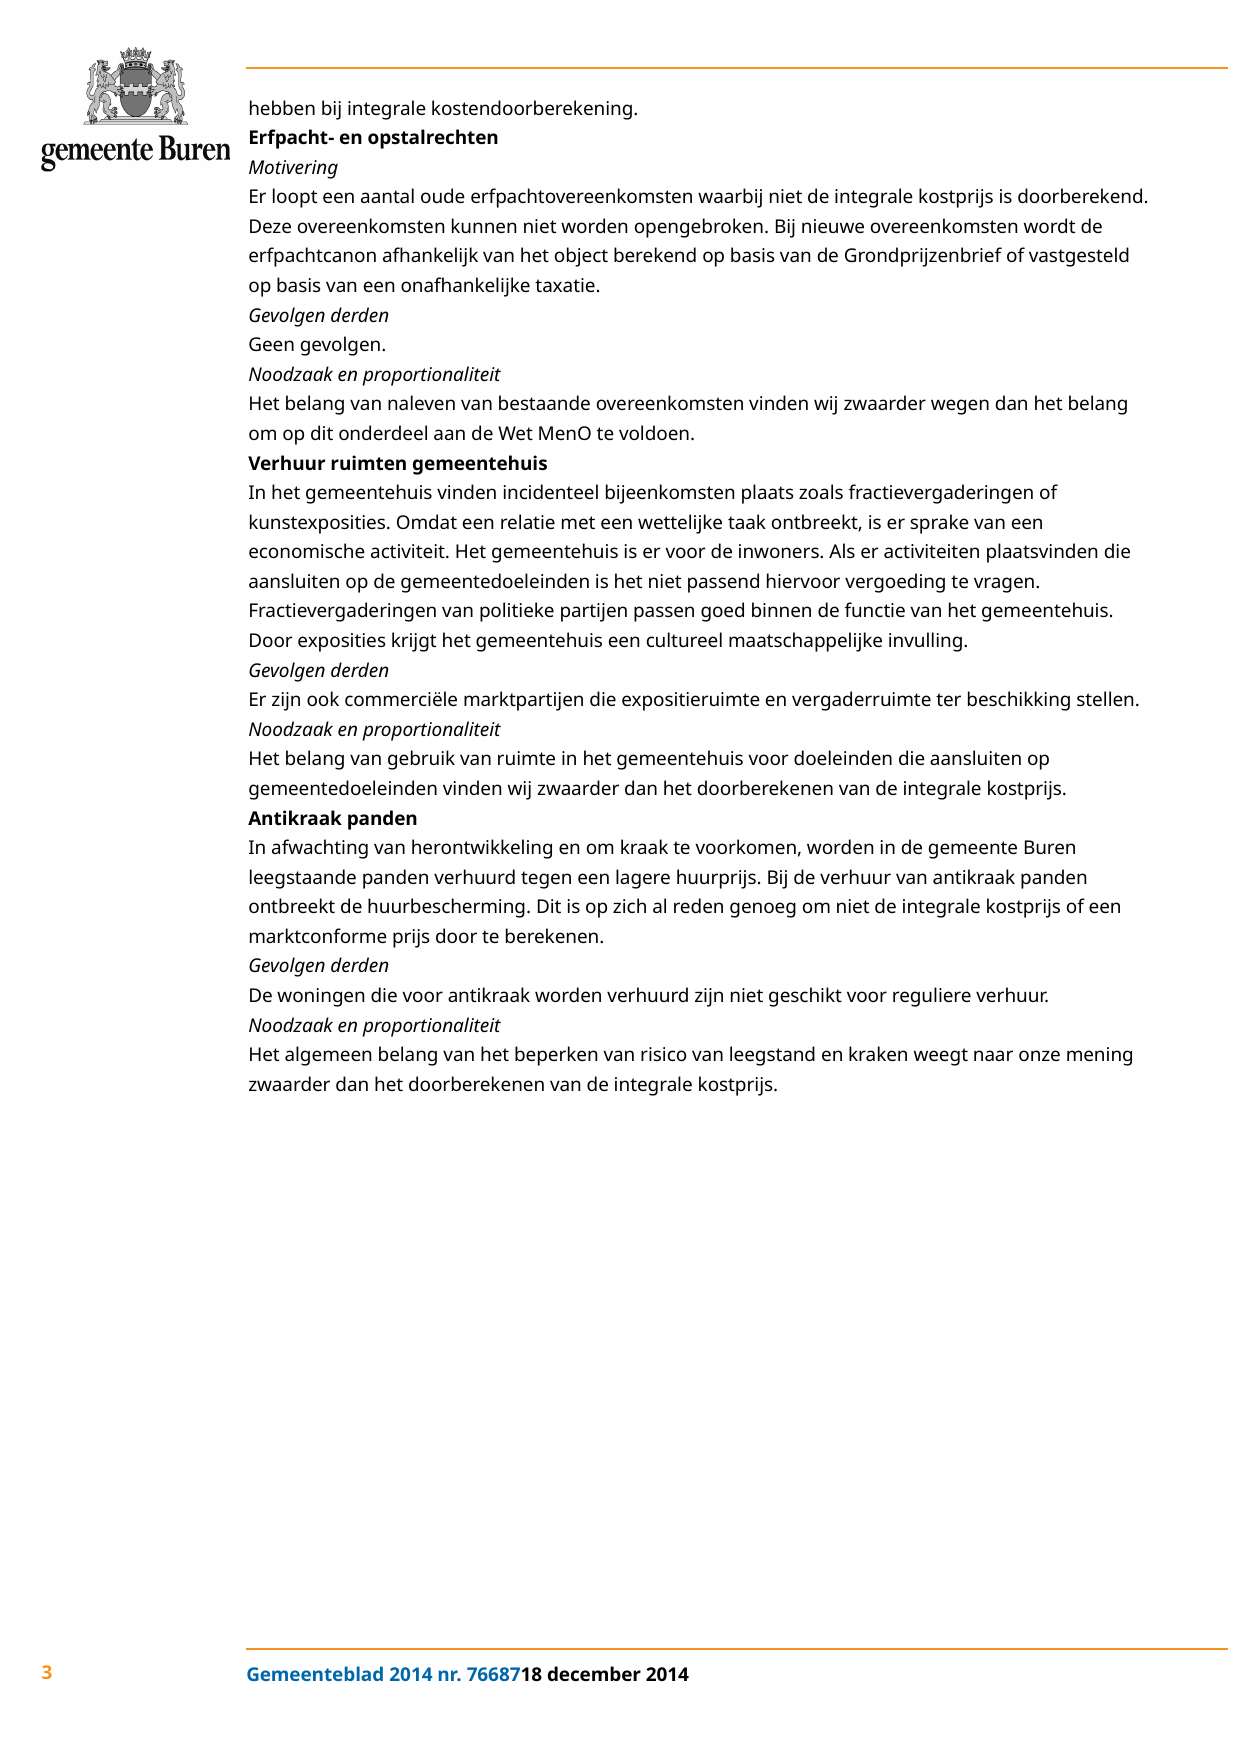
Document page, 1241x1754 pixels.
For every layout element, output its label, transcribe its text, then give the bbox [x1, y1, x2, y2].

text Motivering [248, 154, 1152, 180]
text Antikraak panden [248, 805, 1152, 831]
text Noodzaak en proportionaliteit [248, 716, 1152, 742]
text Noodzaak en proportionaliteit [248, 361, 1152, 387]
text hebben bij integrale kostendoorberekening. [248, 95, 1152, 121]
text Het belang van naleven van bestaande overeenkomsten vinden wij zwaarder wegen dan het belang om op dit onderdeel aan de Wet MenO te voldoen. [248, 391, 1152, 446]
text Het belang van gebruik van ruimte in het gemeentehuis voor doeleinden die aansluiten op gemeentedoeleinden vinden wij zwaarder dan het doorberekenen van de integrale kostprijs. [248, 746, 1152, 801]
text Noodzaak en proportionaliteit [248, 1012, 1152, 1038]
text Door exposities krijgt het gemeentehuis een cultureel maatschappelijke invulling. [248, 627, 1152, 653]
text Erfpacht- en opstalrechten [248, 124, 1152, 150]
text De woningen die voor antikraak worden verhuurd zijn niet geschikt voor reguliere verhuur. [248, 982, 1152, 1008]
picture [41, 47, 231, 172]
text Geen gevolgen. [248, 331, 1152, 357]
text Er zijn ook commerciële marktpartijen die expositieruimte en vergaderruimte ter beschikking stellen. [248, 686, 1152, 712]
text Er loopt een aantal oude erfpachtovereenkomsten waarbij niet de integrale kostprijs is doorberekend. Deze overeenkomsten kunnen niet worden opengebroken. Bij nieuwe overeenkomsten wordt de erfpachtcanon afhankelijk van het object berekend op basis van de Grondprijzenbrief of vastgesteld op basis van een onafhankelijke taxatie. [248, 183, 1152, 298]
text Gevolgen derden [248, 302, 1152, 328]
text In het gemeentehuis vinden incidenteel bijeenkomsten plaats zoals fractievergaderingen of kunstexposities. Omdat een relatie met een wettelijke taak ontbreekt, is er sprake van een economische activiteit. Het gemeentehuis is er voor de inwoners. Als er activiteiten plaatsvinden die aansluiten op de gemeentedoeleinden is het niet passend hiervoor vergoeding te vragen. Fractievergaderingen van politieke partijen passen goed binnen de functie van het gemeentehuis. [248, 479, 1152, 623]
text In afwachting van herontwikkeling en om kraak te voorkomen, worden in de gemeente Buren leegstaande panden verhuurd tegen een lagere huurprijs. Bij de verhuur van antikraak panden ontbreekt de huurbescherming. Dit is op zich al reden genoeg om niet de integrale kostprijs of een marktconforme prijs door te berekenen. [248, 834, 1152, 949]
text Verhuur ruimten gemeentehuis [248, 450, 1152, 476]
text Het algemeen belang van het beperken van risico van leegstand en kraken weegt naar onze mening zwaarder dan het doorberekenen van de integrale kostprijs. [248, 1041, 1152, 1097]
text Gevolgen derden [248, 953, 1152, 978]
text Gevolgen derden [248, 657, 1152, 683]
